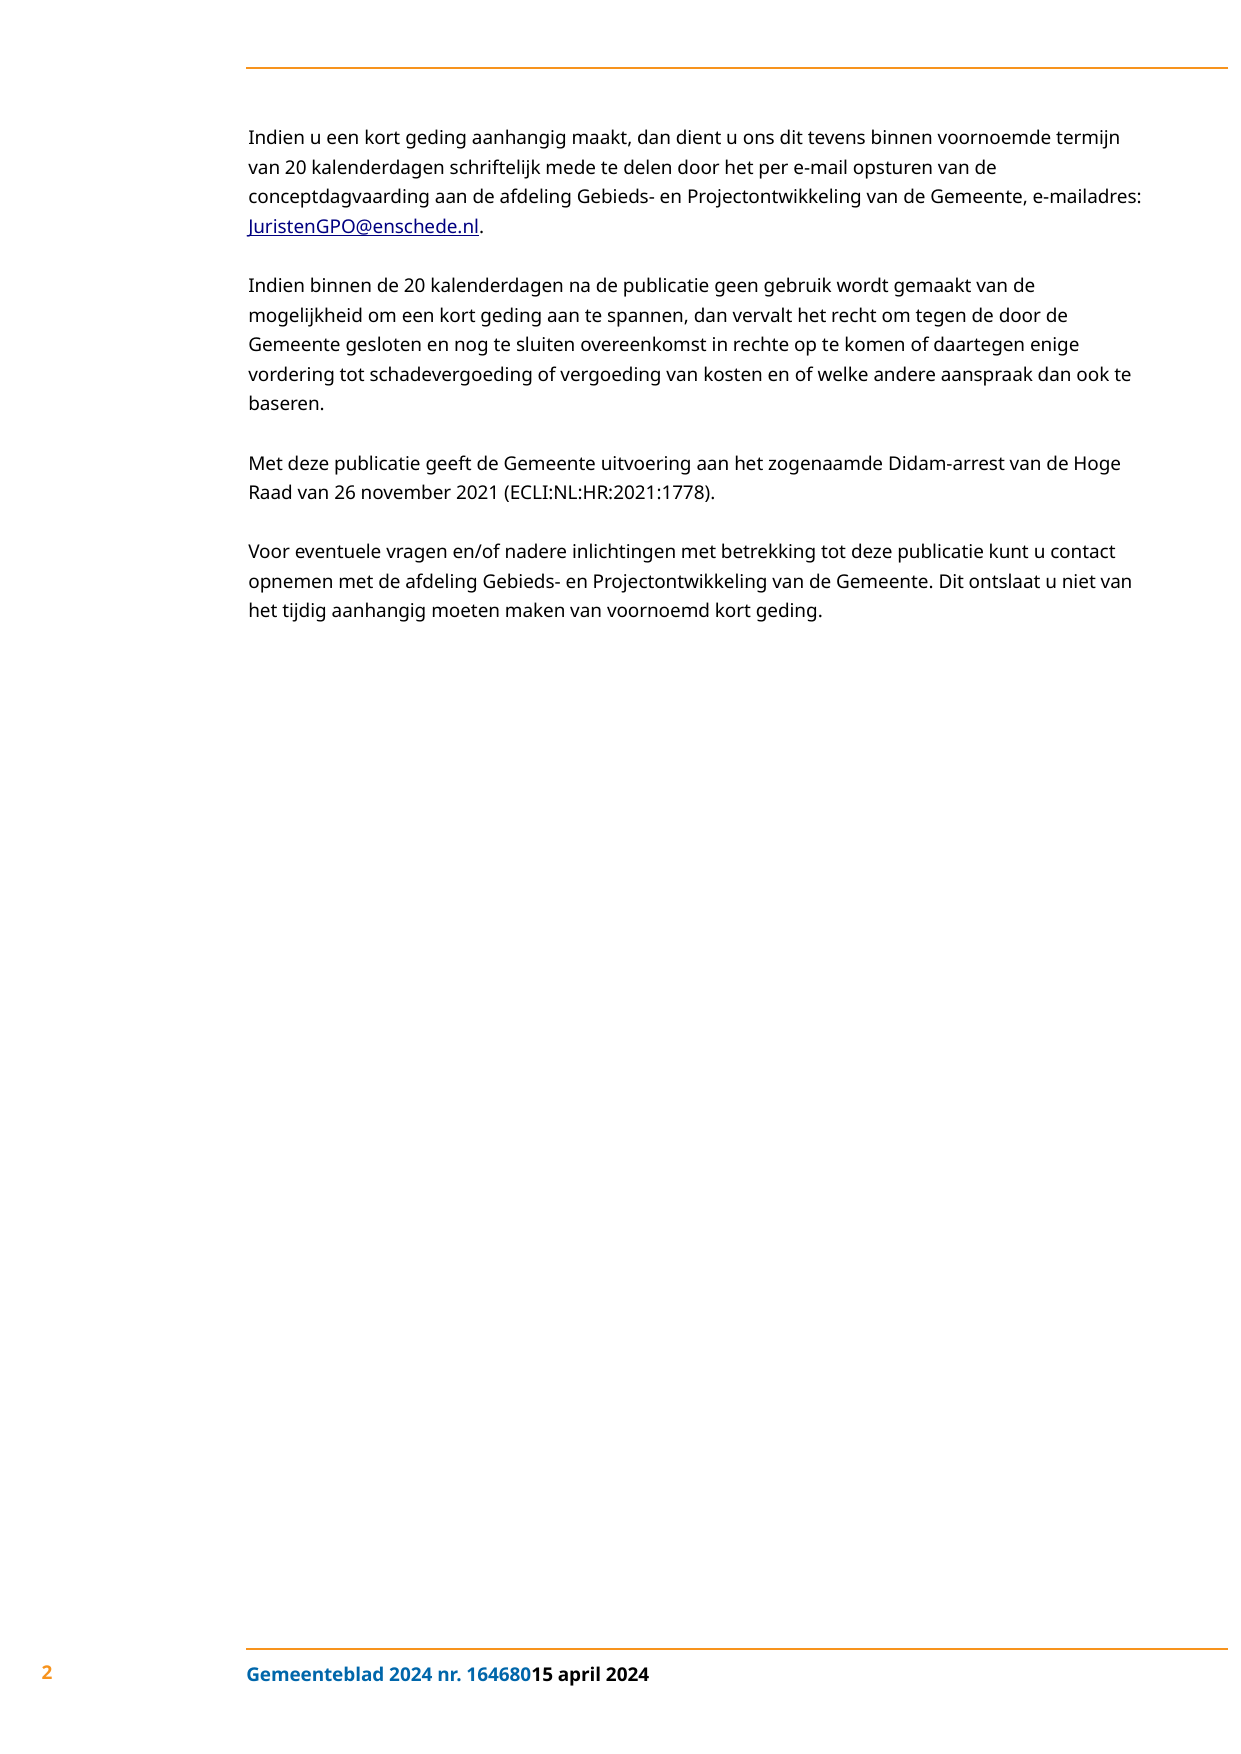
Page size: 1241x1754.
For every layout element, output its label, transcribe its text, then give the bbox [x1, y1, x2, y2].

text Indien binnen de 20 kalenderdagen na de publicatie geen gebruik wordt gemaakt van de mogelijkheid om een kort geding aan te spannen, dan vervalt het recht om tegen de door de Gemeente gesloten en nog te sluiten overeenkomst in rechte op te komen of daartegen enige vordering tot schadevergoeding of vergoeding van kosten en of welke andere aanspraak dan ook te baseren. [248, 272, 1152, 416]
text Met deze publicatie geeft de Gemeente uitvoering aan het zogenaamde Didam-arrest van de Hoge Raad van 26 november 2021 (ECLI:NL:HR:2021:1778). [248, 450, 1152, 505]
text Voor eventuele vragen en/of nadere inlichtingen met betrekking tot deze publicatie kunt u contact opnemen met de afdeling Gebieds- en Projectontwikkeling van de Gemeente. Dit ontslaat u niet van het tijdig aanhangig moeten maken van voornoemd kort geding. [248, 538, 1152, 623]
text Indien u een kort geding aanhangig maakt, dan dient u ons dit tevens binnen voornoemde termijn van 20 kalenderdagen schriftelijk mede te delen door het per e-mail opsturen van de conceptdagvaarding aan de afdeling Gebieds- en Projectontwikkeling van de Gemeente, e-mailadres: JuristenGPO@enschede.nl. [248, 124, 1152, 239]
picture [41, 47, 231, 172]
